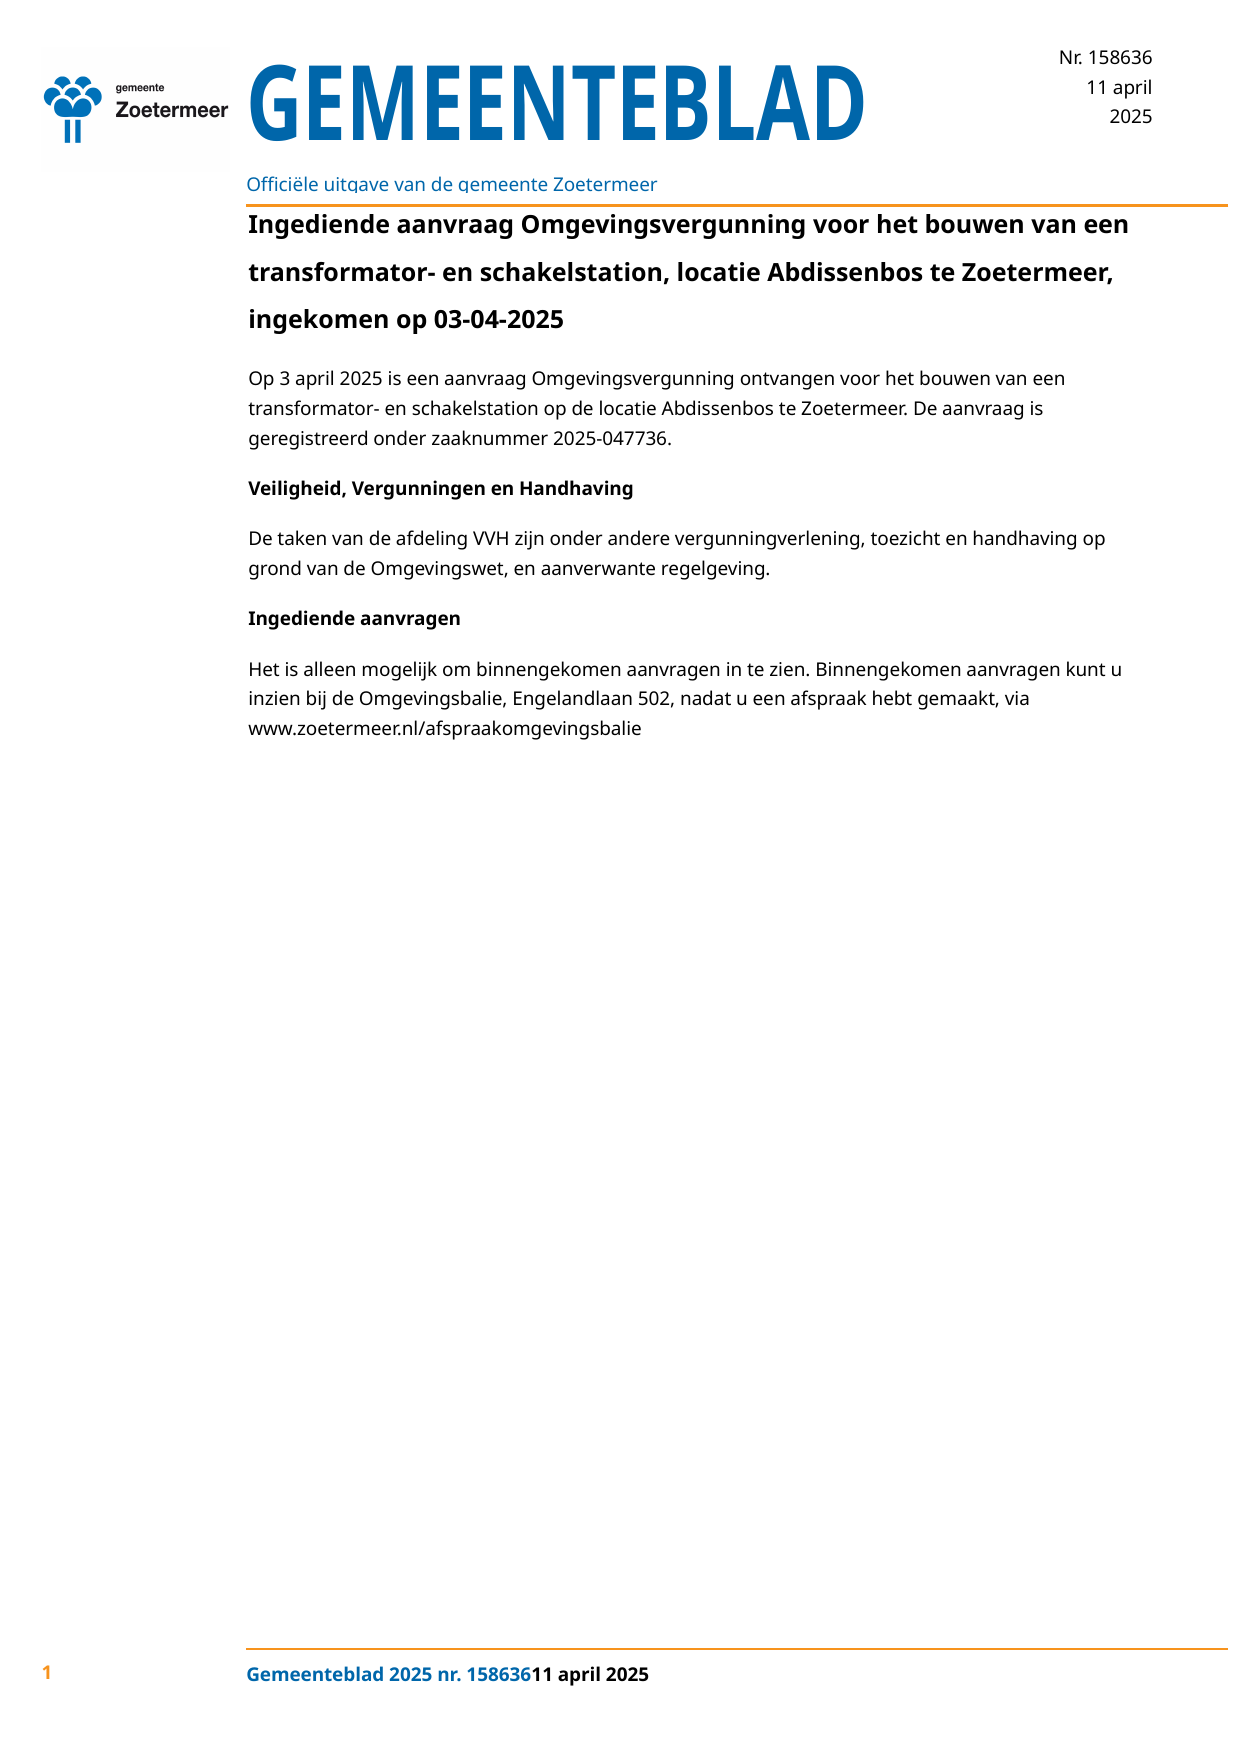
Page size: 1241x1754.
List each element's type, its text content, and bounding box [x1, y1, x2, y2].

text Het is alleen mogelijk om binnengekomen aanvragen in te zien. Binnengekomen aanvragen kunt u inzien bij de Omgevingsbalie, Engelandlaan 502, nadat u een afspraak hebt gemaakt, via www.zoetermeer.nl/afspraakomgevingsbalie [248, 656, 1152, 741]
text De taken van de afdeling VVH zijn onder andere vergunningverlening, toezicht en handhaving op grond van de Omgevingswet, en aanverwante regelgeving. [248, 526, 1152, 581]
text Veiligheid, Vergunningen en Handhaving [248, 475, 1152, 501]
text Op 3 april 2025 is een aanvraag Omgevingsvergunning ontvangen voor het bouwen van een transformator- en schakelstation op de locatie Abdissenbos te Zoetermeer. De aanvraag is geregistreerd onder zaaknummer 2025-047736. [248, 366, 1152, 450]
text Ingediende aanvragen [248, 606, 1152, 631]
picture [41, 47, 231, 172]
text Ingediende aanvraag Omgevingsvergunning voor het bouwen van een transformator- en schakelstation, locatie Abdissenbos te Zoetermeer, ingekomen op 03-04-2025 [248, 207, 1152, 336]
